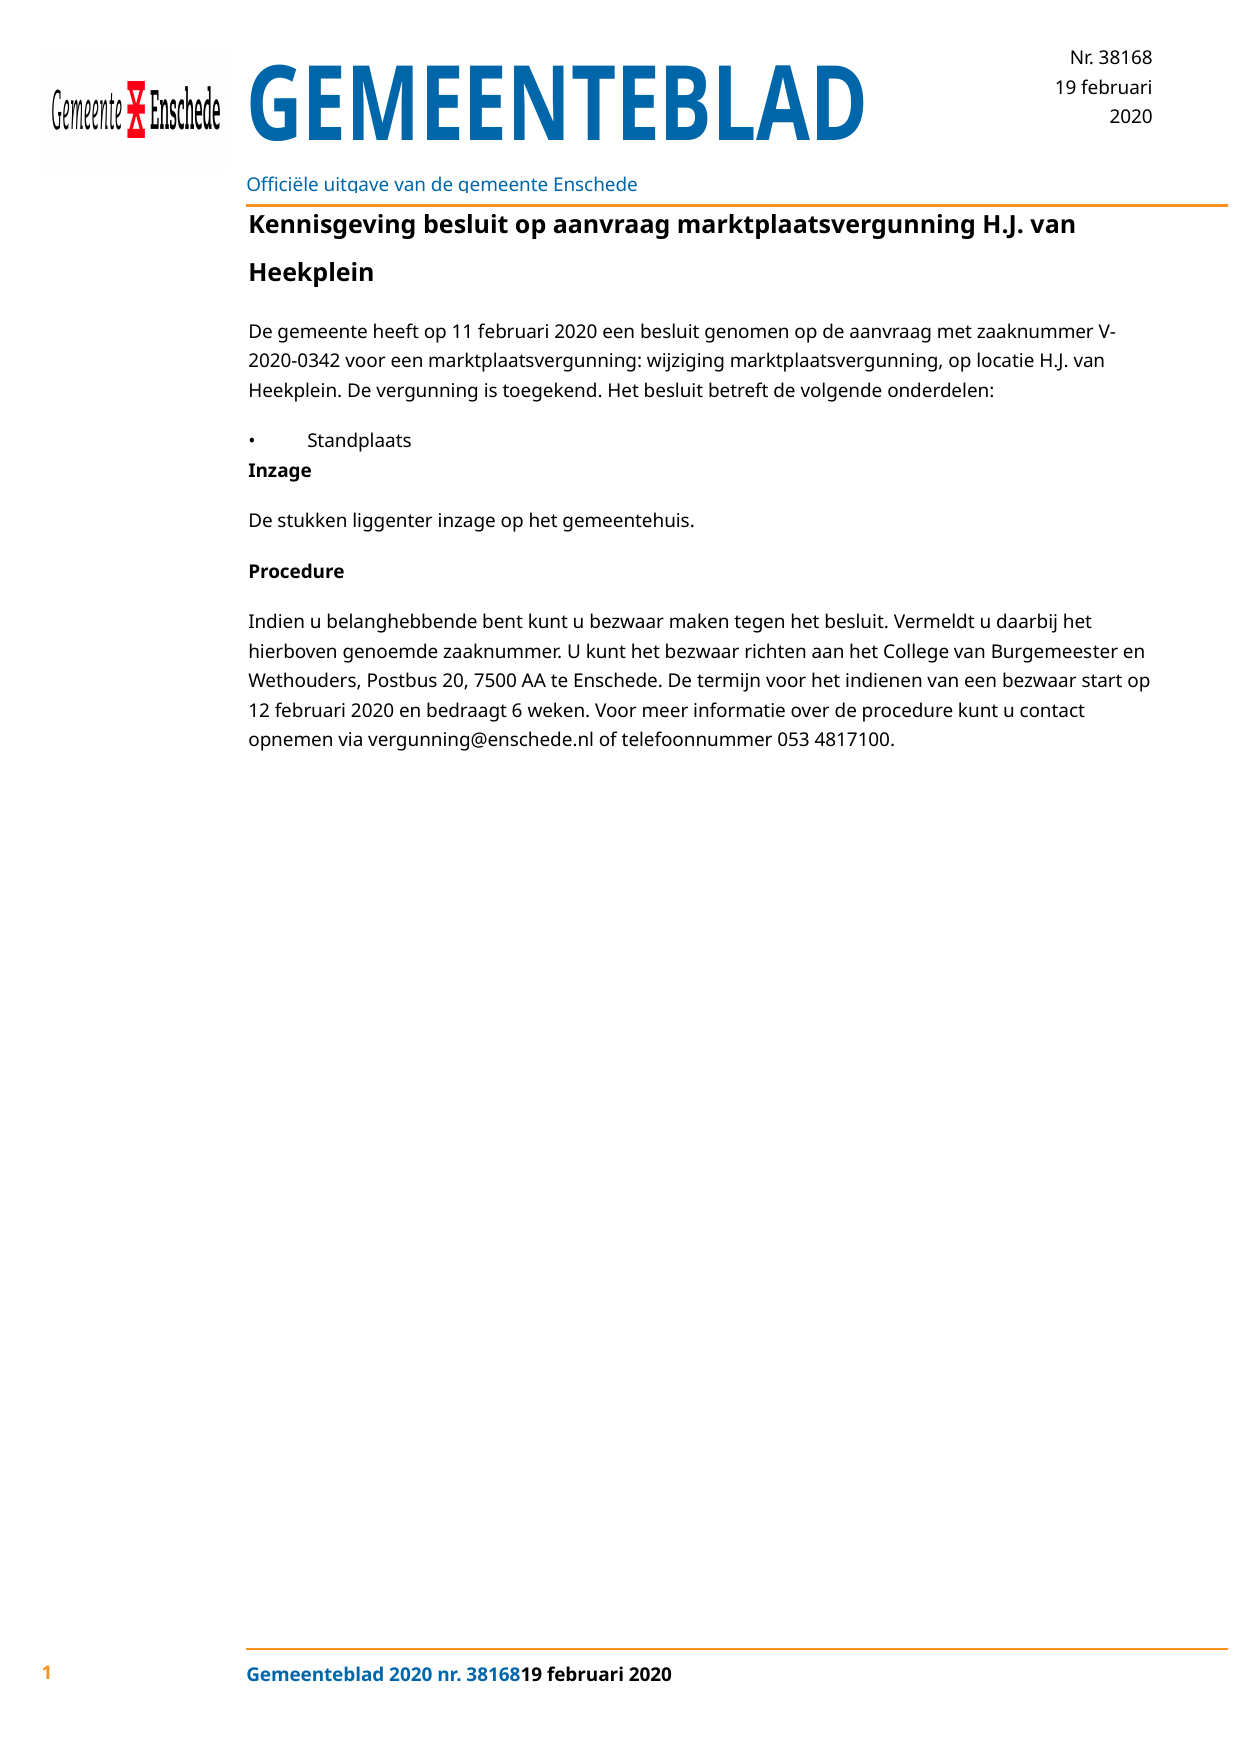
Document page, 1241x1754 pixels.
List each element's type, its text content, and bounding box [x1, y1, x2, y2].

text De stukken liggenter inzage op het gemeentehuis. [248, 507, 1152, 533]
list Standplaats [248, 427, 1152, 453]
text Procedure [248, 558, 1152, 584]
text Indien u belanghebbende bent kunt u bezwaar maken tegen het besluit. Vermeldt u daarbij het hierboven genoemde zaaknummer. U kunt het bezwaar richten aan het College van Burgemees­ter en Wethouders, Postbus 20, 7500 AA te Enschede. De termijn voor het indienen van een bezwaar start op 12 februari 2020 en bedraagt 6 weken. Voor meer informatie over de procedure kunt u contact opnemen via vergunning@enschede.nl of telefoonnummer 053 4817100. [248, 608, 1152, 752]
picture [41, 47, 231, 172]
text De gemeente heeft op 11 februari 2020 een besluit genomen op de aanvraag met zaaknummer V-2020-0342 voor een marktplaatsvergunning: wijziging marktplaatsvergunning, op locatie H.J. van Heekplein. De vergunning is toegekend. Het besluit betreft de volgende onderdelen: [248, 318, 1152, 403]
text Kennisgeving besluit op aanvraag marktplaatsvergunning H.J. van Heekplein [248, 207, 1152, 288]
text Inzage [248, 457, 1152, 483]
